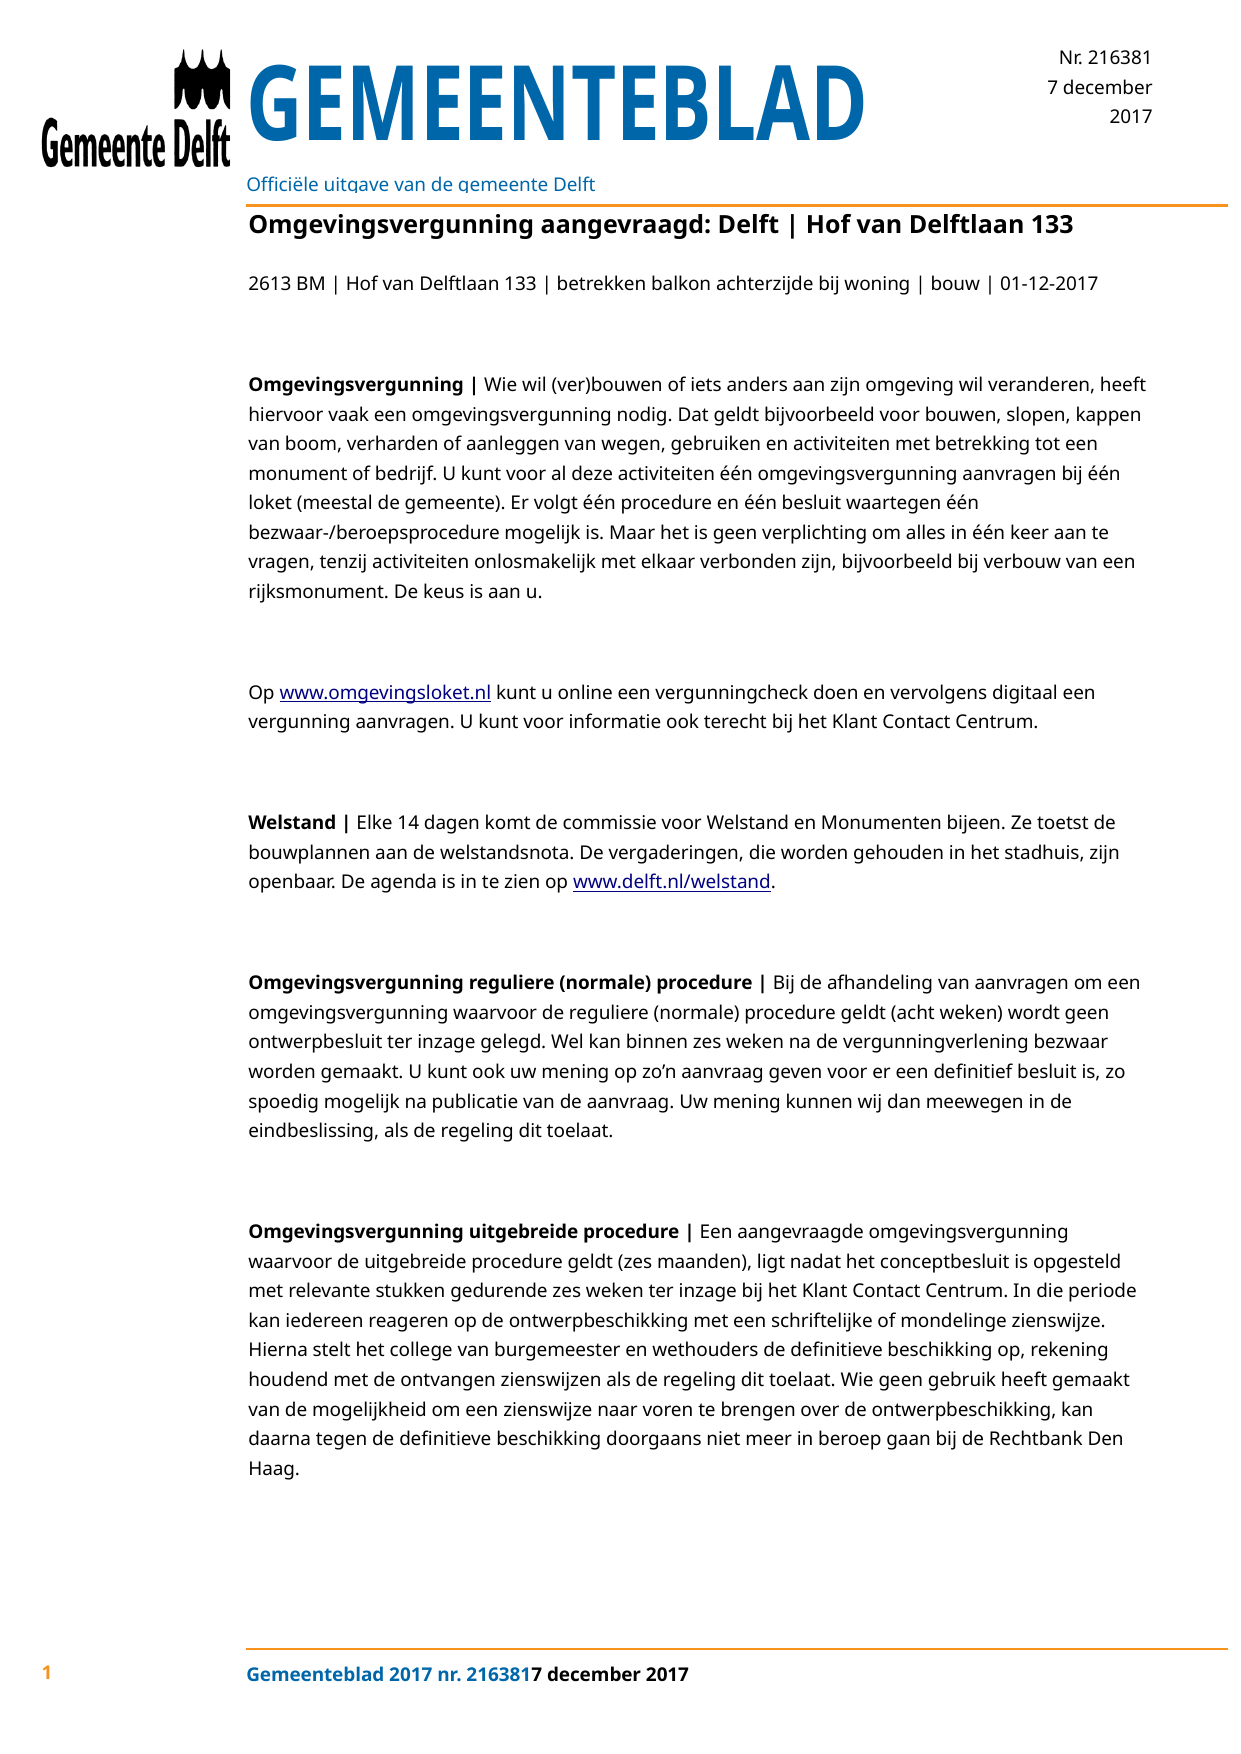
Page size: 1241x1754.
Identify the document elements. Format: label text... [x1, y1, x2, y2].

picture [41, 47, 231, 172]
text Op www.omgevingsloket.nl kunt u online een vergunningcheck doen en vervolgens digitaal een vergunning aanvragen. U kunt voor informatie ook terecht bij het Klant Contact Centrum. [248, 679, 1152, 734]
text Omgevingsvergunning reguliere (normale) procedure | Bij de afhandeling van aanvragen om een omgevingsvergunning waarvoor de reguliere (normale) procedure geldt (acht weken) wordt geen ontwerpbesluit ter inzage gelegd. Wel kan binnen zes weken na de vergunningverlening bezwaar worden gemaakt. U kunt ook uw mening op zo’n aanvraag geven voor er een definitief besluit is, zo spoedig mogelijk na publicatie van de aanvraag. Uw mening kunnen wij dan meewegen in de eindbeslissing, als de regeling dit toelaat. [248, 969, 1152, 1143]
text Omgevingsvergunning aangevraagd: Delft | Hof van Delftlaan 133 [248, 207, 1152, 241]
text Welstand | Elke 14 dagen komt de commissie voor Welstand en Monumenten bijeen. Ze toetst de bouwplannen aan de welstandsnota. De vergaderingen, die worden gehouden in het stadhuis, zijn openbaar. De agenda is in te zien op www.delft.nl/welstand. [248, 809, 1152, 894]
text 2613 BM | Hof van Delftlaan 133 | betrekken balkon achterzijde bij woning | bouw | 01-12-2017 [248, 270, 1152, 296]
text Omgevingsvergunning | Wie wil (ver)bouwen of iets anders aan zijn omgeving wil veranderen, heeft hiervoor vaak een omgevingsvergunning nodig. Dat geldt bijvoorbeeld voor bouwen, slopen, kappen van boom, verharden of aanleggen van wegen, gebruiken en activiteiten met betrekking tot een monument of bedrijf. U kunt voor al deze activiteiten één omgevingsvergunning aanvragen bij één loket (meestal de gemeente). Er volgt één procedure en één besluit waartegen één bezwaar-/beroepsprocedure mogelijk is. Maar het is geen verplichting om alles in één keer aan te vragen, tenzij activiteiten onlosmakelijk met elkaar verbonden zijn, bijvoorbeeld bij verbouw van een rijksmonument. De keus is aan u. [248, 371, 1152, 604]
text Omgevingsvergunning uitgebreide procedure | Een aangevraagde omgevingsvergunning waarvoor de uitgebreide procedure geldt (zes maanden), ligt nadat het conceptbesluit is opgesteld met relevante stukken gedurende zes weken ter inzage bij het Klant Contact Centrum. In die periode kan iedereen reageren op de ontwerpbeschikking met een schriftelijke of mondelinge zienswijze. Hierna stelt het college van burgemeester en wethouders de definitieve beschikking op, rekening houdend met de ontvangen zienswijzen als de regeling dit toelaat. Wie geen gebruik heeft gemaakt van de mogelijkheid om een zienswijze naar voren te brengen over de ontwerpbeschikking, kan daarna tegen de definitieve beschikking doorgaans niet meer in beroep gaan bij de Rechtbank Den Haag. [248, 1218, 1152, 1481]
